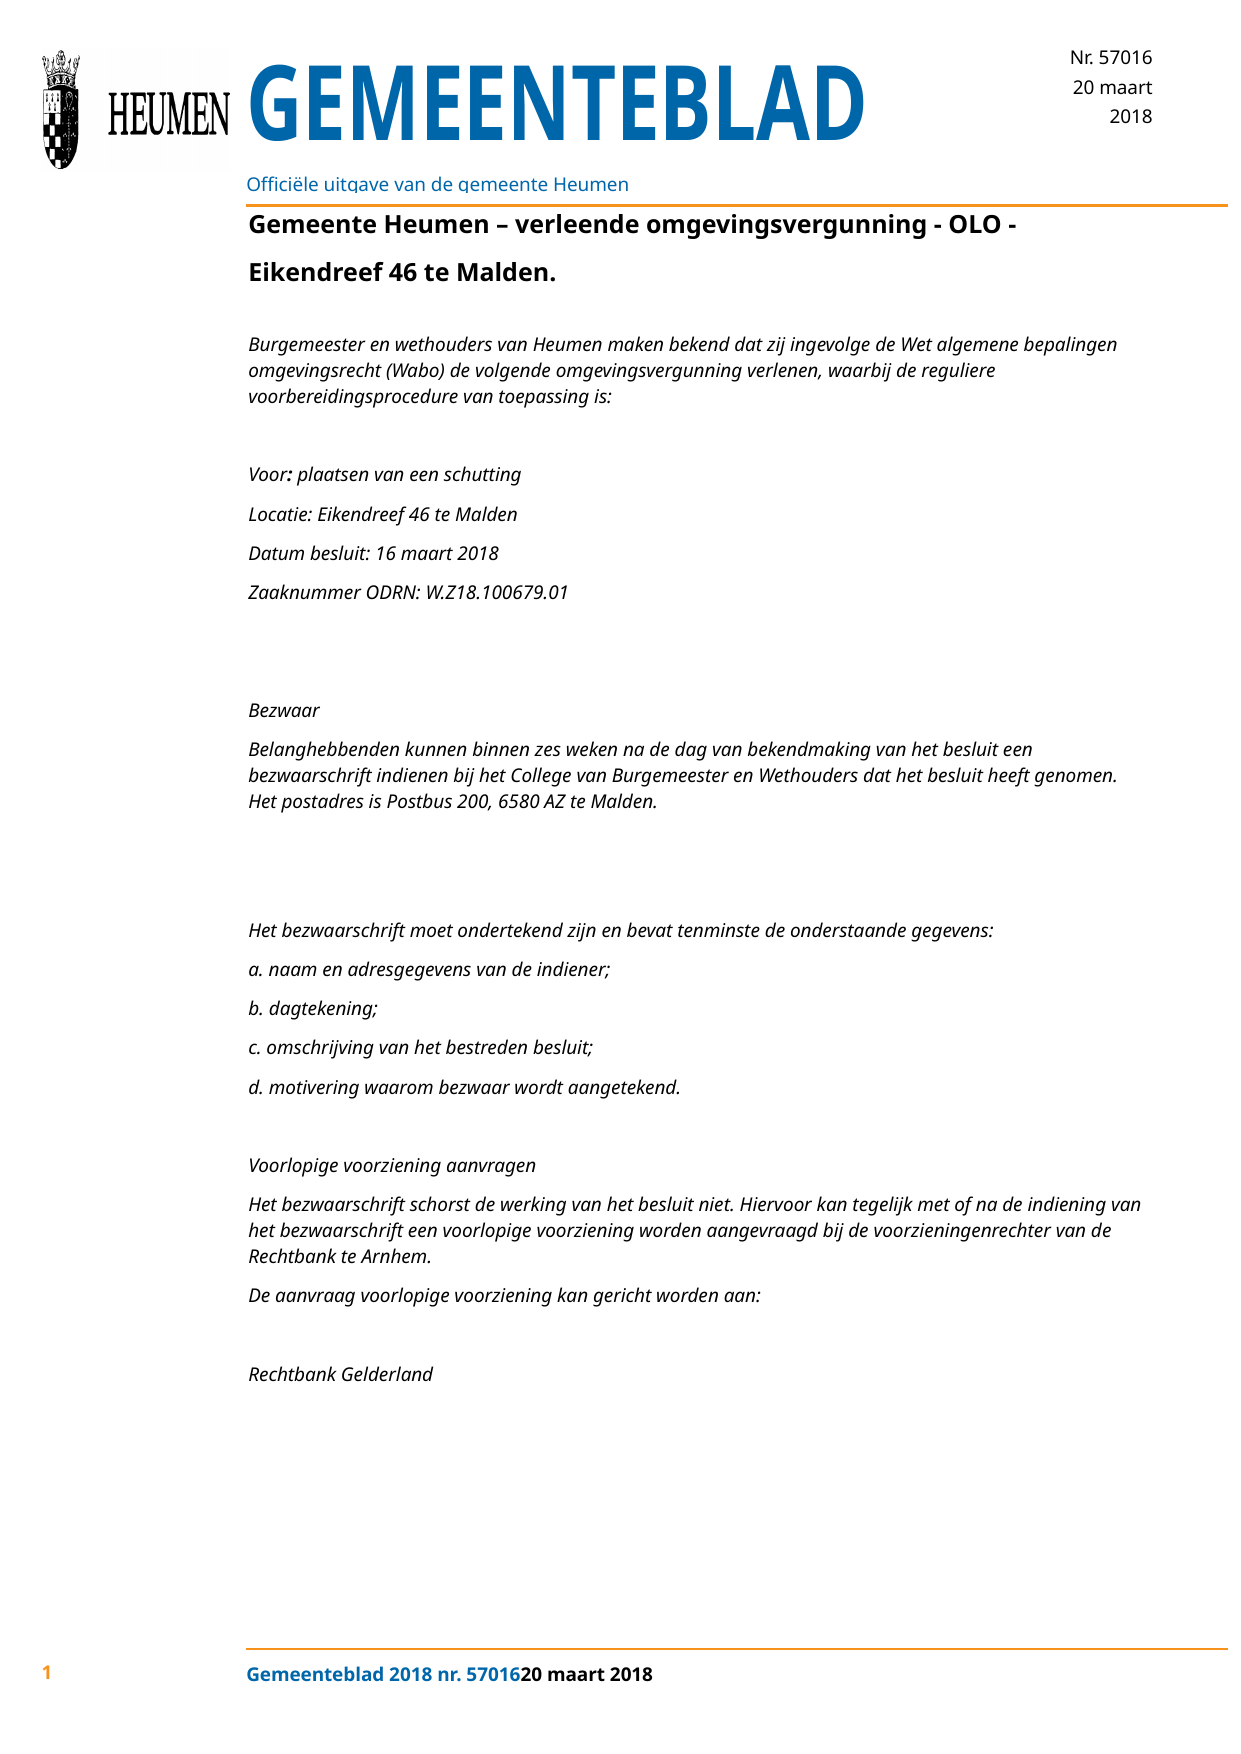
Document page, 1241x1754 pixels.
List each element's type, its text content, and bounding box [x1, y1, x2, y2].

text Datum besluit: 16 maart 2018 [248, 540, 1152, 566]
text Zaaknummer ODRN: W.Z18.100679.01 [248, 579, 1152, 605]
text c. omschrijving van het bestreden besluit; [248, 1034, 1152, 1060]
text Rechtbank Gelderland [248, 1361, 1152, 1387]
text Locatie: Eikendreef 46 te Malden [248, 501, 1152, 526]
text b. dagtekening; [248, 995, 1152, 1021]
text Gemeente Heumen – verleende omgevingsvergunning - OLO - Eikendreef 46 te Malden. [248, 207, 1152, 288]
text Het bezwaarschrift schorst de werking van het besluit niet. Hiervoor kan tegelijk met of na de indiening van het bezwaarschrift een voorlopige voorziening worden aangevraagd bij de voorzieningenrechter van de Rechtbank te Arnhem. [248, 1192, 1152, 1269]
text Voorlopige voorziening aanvragen [248, 1152, 1152, 1178]
text Bezwaar [248, 697, 1152, 723]
text Burgemeester en wethouders van Heumen maken bekend dat zij ingevolge de Wet algemene bepalingen omgevingsrecht (Wabo) de volgende omgevingsvergunning verlenen, waarbij de reguliere voorbereidingsprocedure van toepassing is: [248, 331, 1152, 409]
picture [41, 47, 231, 172]
text Belanghebbenden kunnen binnen zes weken na de dag van bekendmaking van het besluit een bezwaarschrift indienen bij het College van Burgemeester en Wethouders dat het besluit heeft genomen. Het postadres is Postbus 200, 6580 AZ te Malden. [248, 736, 1152, 813]
text Het bezwaarschrift moet ondertekend zijn en bevat tenminste de onderstaande gegevens: [248, 917, 1152, 942]
text a. naam en adresgegevens van de indiener; [248, 956, 1152, 982]
text Voor: plaatsen van een schutting [248, 461, 1152, 487]
text d. motivering waarom bezwaar wordt aangetekend. [248, 1074, 1152, 1099]
text De aanvraag voorlopige voorziening kan gericht worden aan: [248, 1282, 1152, 1308]
